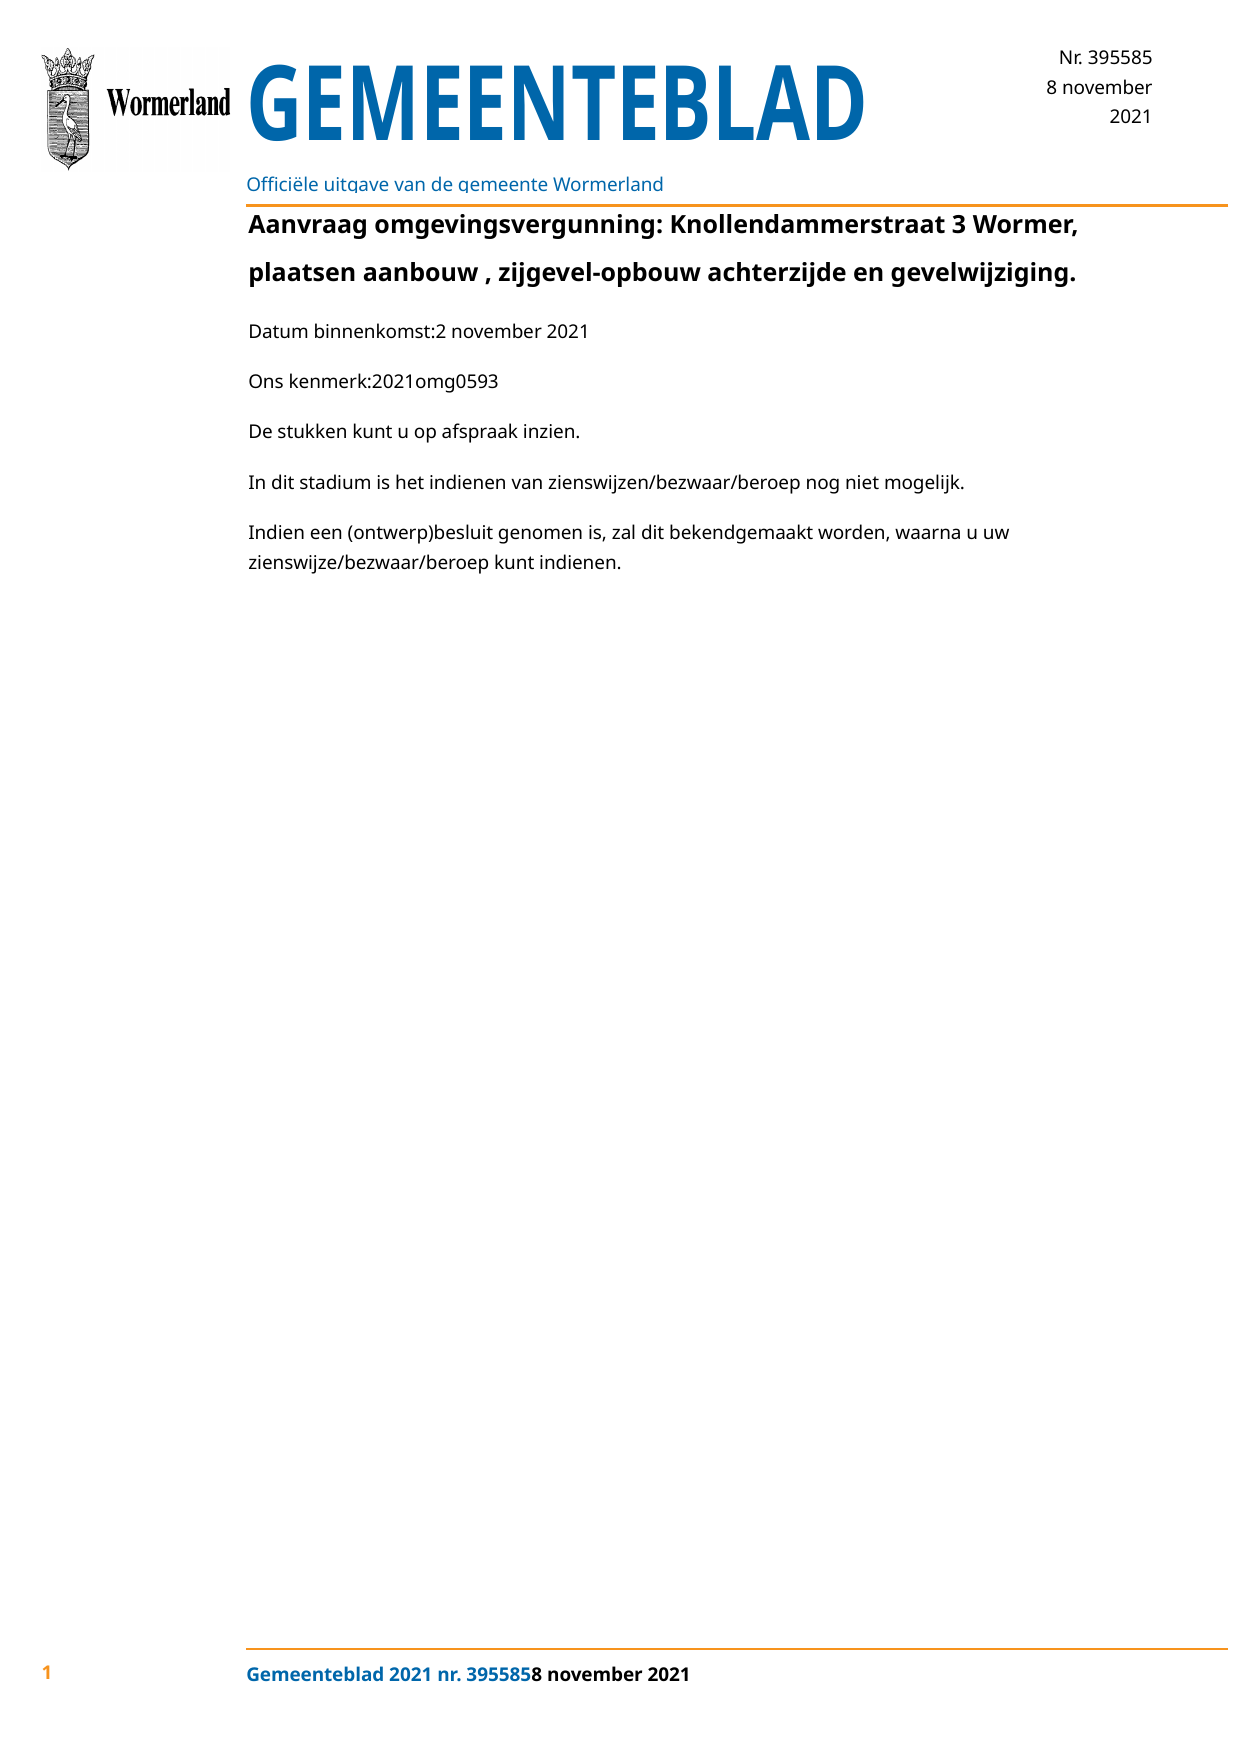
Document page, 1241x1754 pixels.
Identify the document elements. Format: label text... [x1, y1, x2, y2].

text In dit stadium is het indienen van zienswijzen/bezwaar/beroep nog niet mogelijk. [248, 469, 1152, 495]
picture [41, 47, 231, 172]
text De stukken kunt u op afspraak inzien. [248, 419, 1152, 444]
text Aanvraag omgevingsvergunning: Knollendammerstraat 3 Wormer, plaatsen aanbouw , zijgevel-opbouw achterzijde en gevelwijziging. [248, 207, 1152, 288]
text Indien een (ontwerp)besluit genomen is, zal dit bekendgemaakt worden, waarna u uw zienswijze/bezwaar/beroep kunt indienen. [248, 519, 1152, 575]
text Datum binnenkomst:2 november 2021 [248, 318, 1152, 344]
text Ons kenmerk:2021omg0593 [248, 368, 1152, 394]
